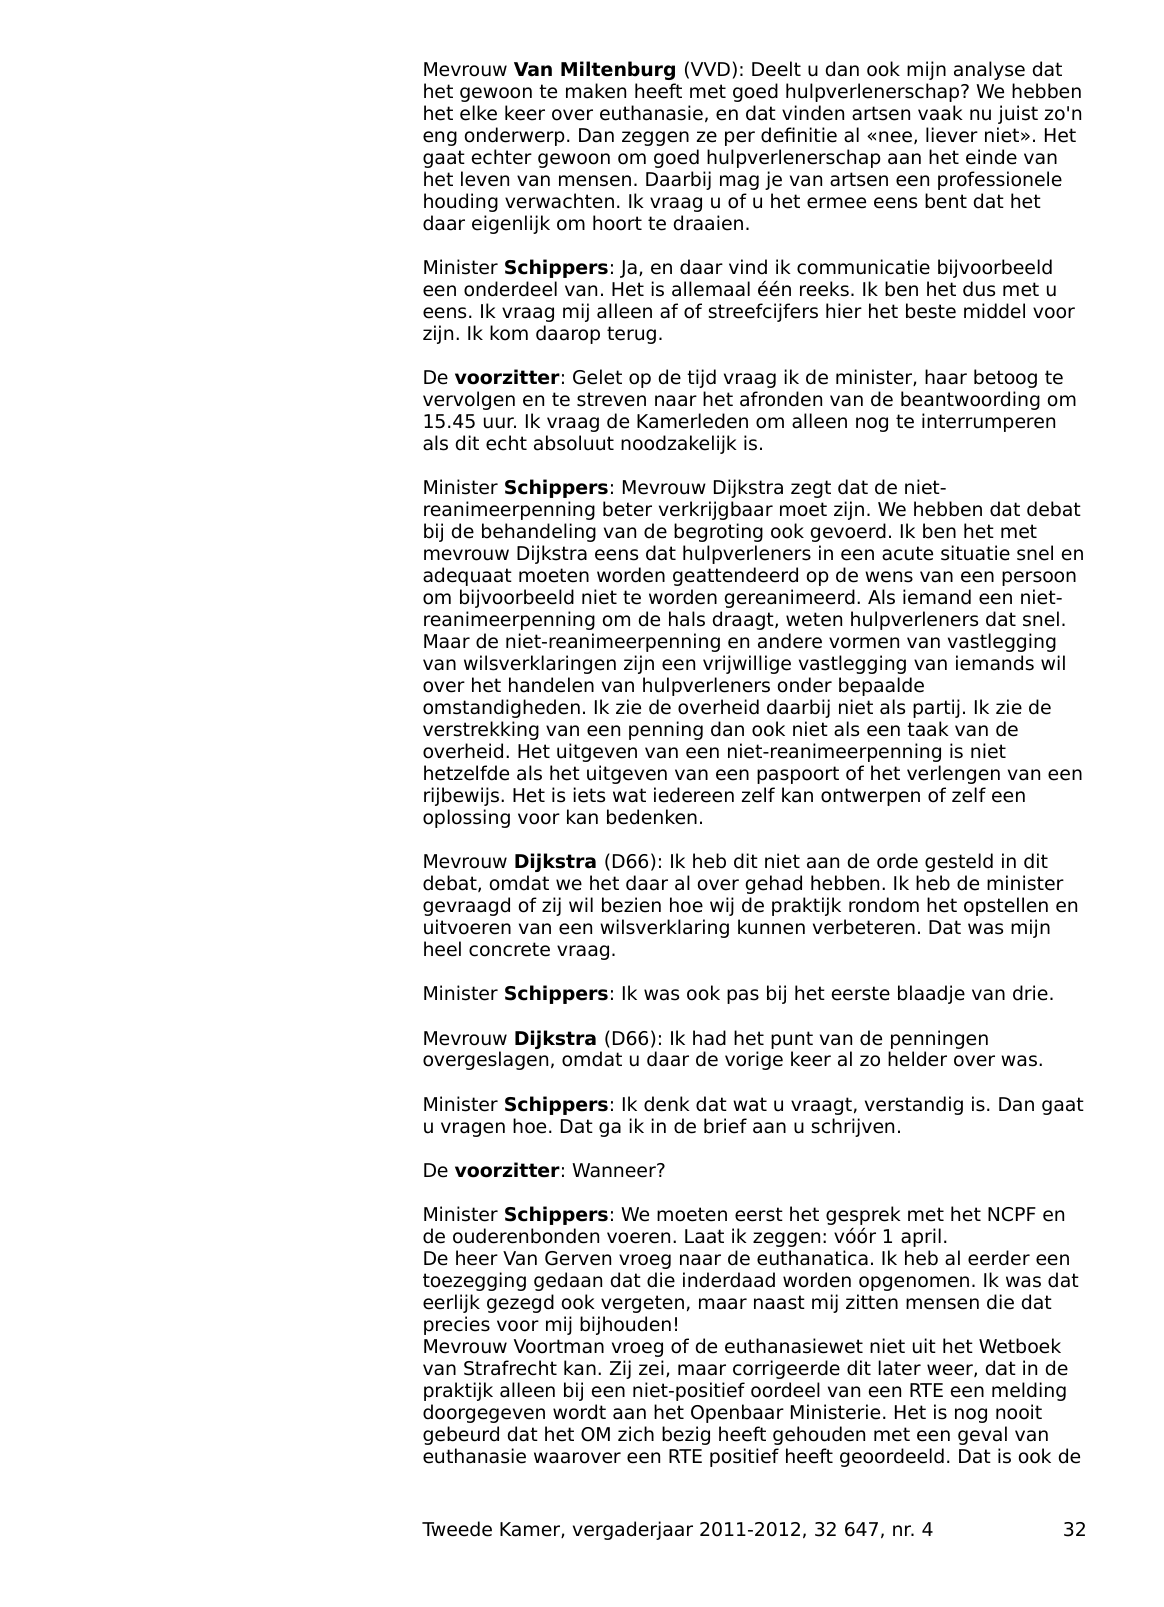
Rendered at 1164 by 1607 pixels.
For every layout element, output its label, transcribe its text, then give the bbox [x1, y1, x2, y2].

text Minister Schippers: Ik denk dat wat u vraagt, verstandig is. Dan gaat u vragen hoe. Dat ga ik in de brief aan u schrijven. [422, 1093, 1087, 1137]
text Mevrouw Van Miltenburg (VVD): Deelt u dan ook mijn analyse dat het gewoon te maken heeft met goed hulpverlenerschap? We hebben het elke keer over euthanasie, en dat vinden artsen vaak nu juist zo'n eng onderwerp. Dan zeggen ze per definitie al «nee, liever niet». Het gaat echter gewoon om goed hulpverlenerschap aan het einde van het leven van mensen. Daarbij mag je van artsen een professionele houding verwachten. Ik vraag u of u het ermee eens bent dat het daar eigenlijk om hoort te draaien. [422, 59, 1087, 235]
text Mevrouw Dijkstra (D66): Ik had het punt van de penningen overgeslagen, omdat u daar de vorige keer al zo helder over was. [422, 1027, 1087, 1071]
text Minister Schippers: Mevrouw Dijkstra zegt dat de niet-reanimeerpenning beter verkrijgbaar moet zijn. We hebben dat debat bij de behandeling van de begroting ook gevoerd. Ik ben het met mevrouw Dijkstra eens dat hulpverleners in een acute situatie snel en adequaat moeten worden geattendeerd op de wens van een persoon om bijvoorbeeld niet te worden gereanimeerd. Als iemand een niet-reanimeerpenning om de hals draagt, weten hulpverleners dat snel. Maar de niet-reanimeerpenning en andere vormen van vastlegging van wilsverklaringen zijn een vrijwillige vastlegging van iemands wil over het handelen van hulpverleners onder bepaalde omstandigheden. Ik zie de overheid daarbij niet als partij. Ik zie de verstrekking van een penning dan ook niet als een taak van de overheid. Het uitgeven van een niet-reanimeerpenning is niet hetzelfde als het uitgeven van een paspoort of het verlengen van een rijbewijs. Het is iets wat iedereen zelf kan ontwerpen of zelf een oplossing voor kan bedenken. [422, 477, 1087, 829]
text De voorzitter: Gelet op de tijd vraag ik de minister, haar betoog te vervolgen en te streven naar het afronden van de beantwoording om 15.45 uur. Ik vraag de Kamerleden om alleen nog te interrumperen als dit echt absoluut noodzakelijk is. [422, 367, 1087, 455]
text De heer Van Gerven vroeg naar de euthanatica. Ik heb al eerder een toezegging gedaan dat die inderdaad worden opgenomen. Ik was dat eerlijk gezegd ook vergeten, maar naast mij zitten mensen die dat precies voor mij bijhouden! [422, 1248, 1087, 1336]
text Minister Schippers: We moeten eerst het gesprek met het NCPF en de ouderenbonden voeren. Laat ik zeggen: vóór 1 april. [422, 1204, 1087, 1248]
text Minister Schippers: Ja, en daar vind ik communicatie bijvoorbeeld een onderdeel van. Het is allemaal één reeks. Ik ben het dus met u eens. Ik vraag mij alleen af of streefcijfers hier het beste middel voor zijn. Ik kom daarop terug. [422, 257, 1087, 345]
text Mevrouw Dijkstra (D66): Ik heb dit niet aan de orde gesteld in dit debat, omdat we het daar al over gehad hebben. Ik heb de minister gevraagd of zij wil bezien hoe wij de praktijk rondom het opstellen en uitvoeren van een wilsverklaring kunnen verbeteren. Dat was mijn heel concrete vraag. [422, 851, 1087, 961]
text De voorzitter: Wanneer? [422, 1160, 1087, 1182]
text Mevrouw Voortman vroeg of de euthanasiewet niet uit het Wetboek van Strafrecht kan. Zij zei, maar corrigeerde dit later weer, dat in de praktijk alleen bij een niet-positief oordeel van een RTE een melding doorgegeven wordt aan het Openbaar Ministerie. Het is nog nooit gebeurd dat het OM zich bezig heeft gehouden met een geval van euthanasie waarover een RTE positief heeft geoordeeld. Dat is ook de [422, 1336, 1087, 1468]
text Minister Schippers: Ik was ook pas bij het eerste blaadje van drie. [422, 983, 1087, 1005]
